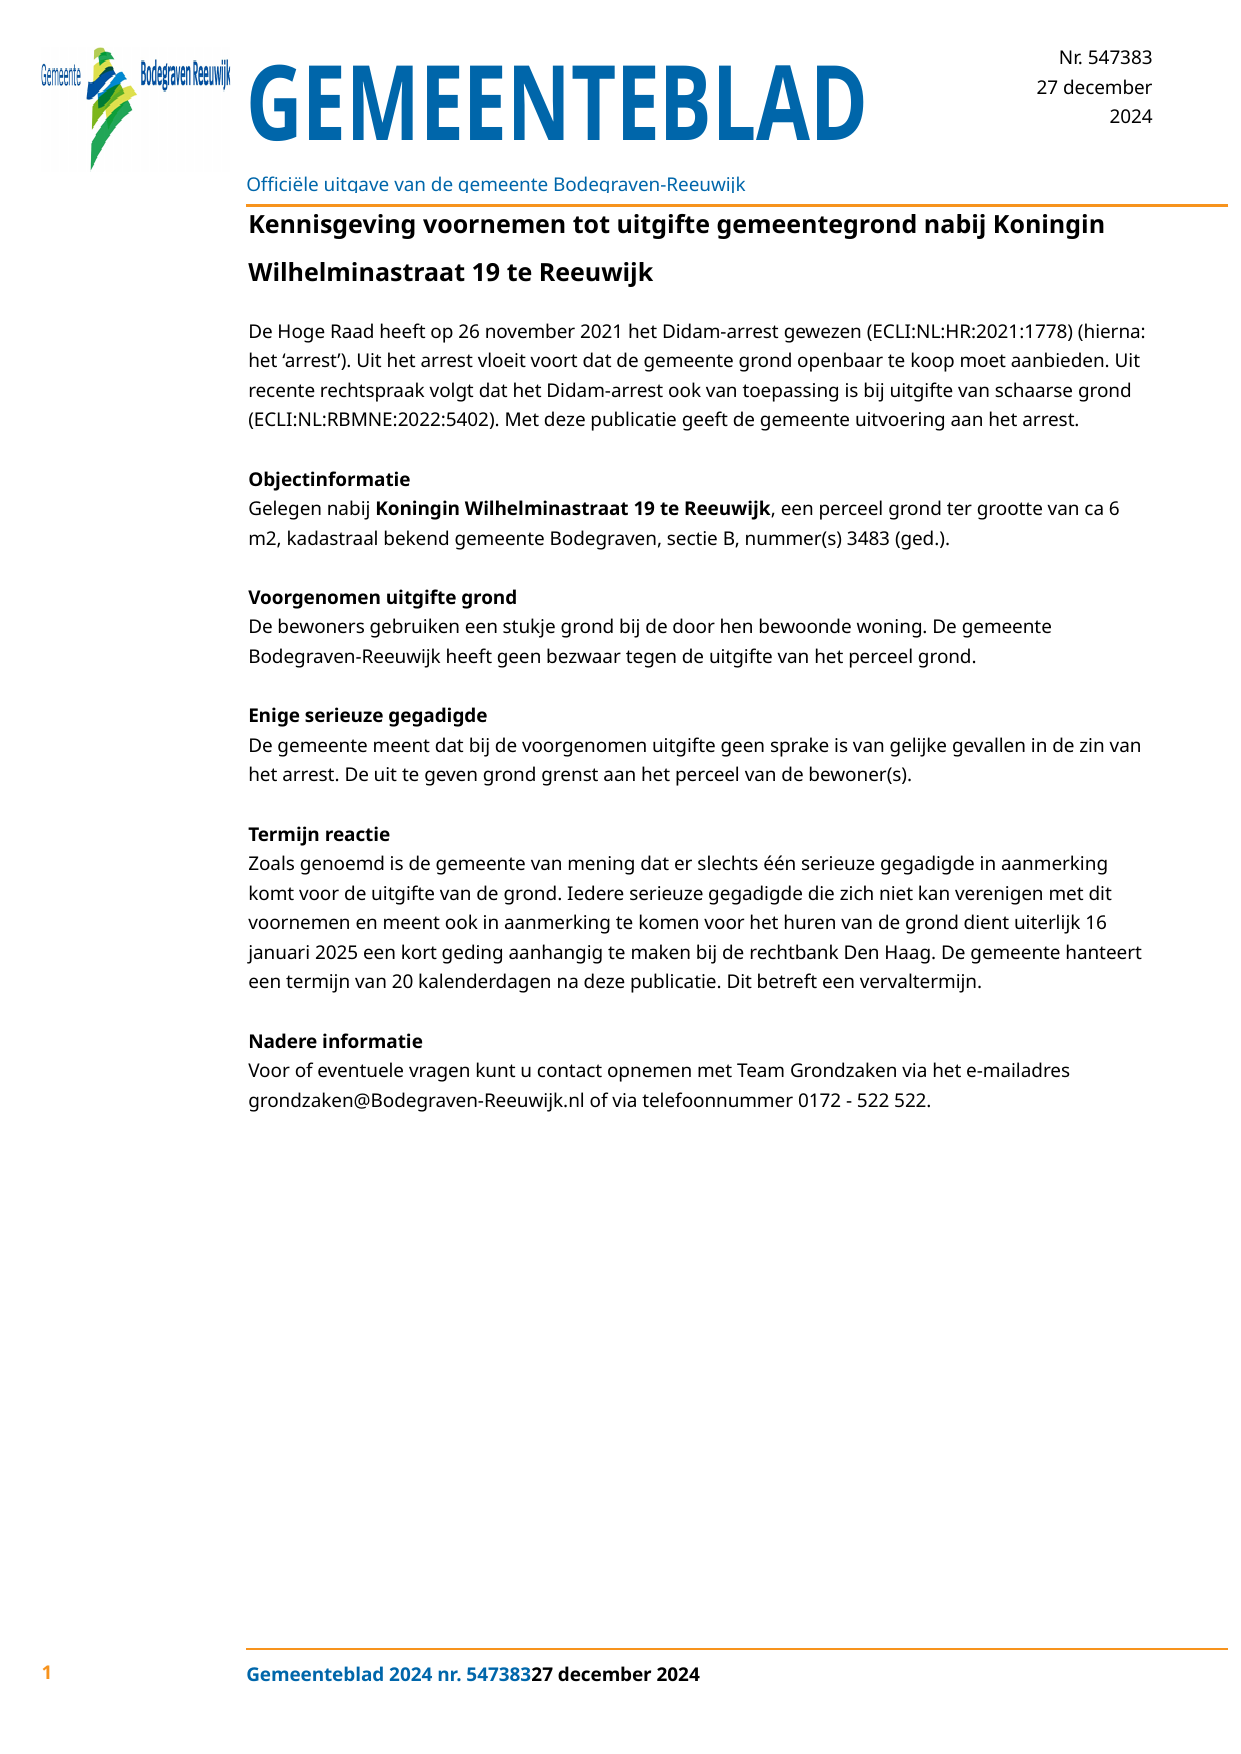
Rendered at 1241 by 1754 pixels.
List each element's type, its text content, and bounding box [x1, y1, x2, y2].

text Kennisgeving voornemen tot uitgifte gemeentegrond nabij Koningin Wilhelminastraat 19 te Reeuwijk [248, 207, 1152, 288]
text Voorgenomen uitgifte grond [248, 584, 1152, 610]
text Voor of eventuele vragen kunt u contact opnemen met Team Grondzaken via het e-mailadres [248, 1057, 1152, 1083]
text Enige serieuze gegadigde [248, 702, 1152, 728]
text Nadere informatie [248, 1028, 1152, 1054]
text grondzaken@Bodegraven-Reeuwijk.nl of via telefoonnummer 0172 - 522 522. [248, 1087, 1152, 1113]
text Zoals genoemd is de gemeente van mening dat er slechts één serieuze gegadigde in aanmerking komt voor de uitgifte van de grond. Iedere serieuze gegadigde die zich niet kan verenigen met dit voornemen en meent ook in aanmerking te komen voor het huren van de grond dient uiterlijk 16 januari 2025 een kort geding aanhangig te maken bij de rechtbank Den Haag. De gemeente hanteert een termijn van 20 kalenderdagen na deze publicatie. Dit betreft een vervaltermijn. [248, 850, 1152, 994]
text Termijn reactie [248, 821, 1152, 847]
text Objectinformatie [248, 466, 1152, 492]
picture [41, 47, 231, 172]
text De Hoge Raad heeft op 26 november 2021 het Didam-arrest gewezen (ECLI:NL:HR:2021:1778) (hierna: het ‘arrest’). Uit het arrest vloeit voort dat de gemeente grond openbaar te koop moet aanbieden. Uit recente rechtspraak volgt dat het Didam-arrest ook van toepassing is bij uitgifte van schaarse grond (ECLI:NL:RBMNE:2022:5402). Met deze publicatie geeft de gemeente uitvoering aan het arrest. [248, 318, 1152, 432]
text De gemeente meent dat bij de voorgenomen uitgifte geen sprake is van gelijke gevallen in de zin van het arrest. De uit te geven grond grenst aan het perceel van de bewoner(s). [248, 732, 1152, 787]
text De bewoners gebruiken een stukje grond bij de door hen bewoonde woning. De gemeente Bodegraven-Reeuwijk heeft geen bezwaar tegen de uitgifte van het perceel grond. [248, 614, 1152, 669]
text Gelegen nabij Koningin Wilhelminastraat 19 te Reeuwijk, een perceel grond ter grootte van ca 6 m2, kadastraal bekend gemeente Bodegraven, sectie B, nummer(s) 3483 (ged.). [248, 495, 1152, 551]
